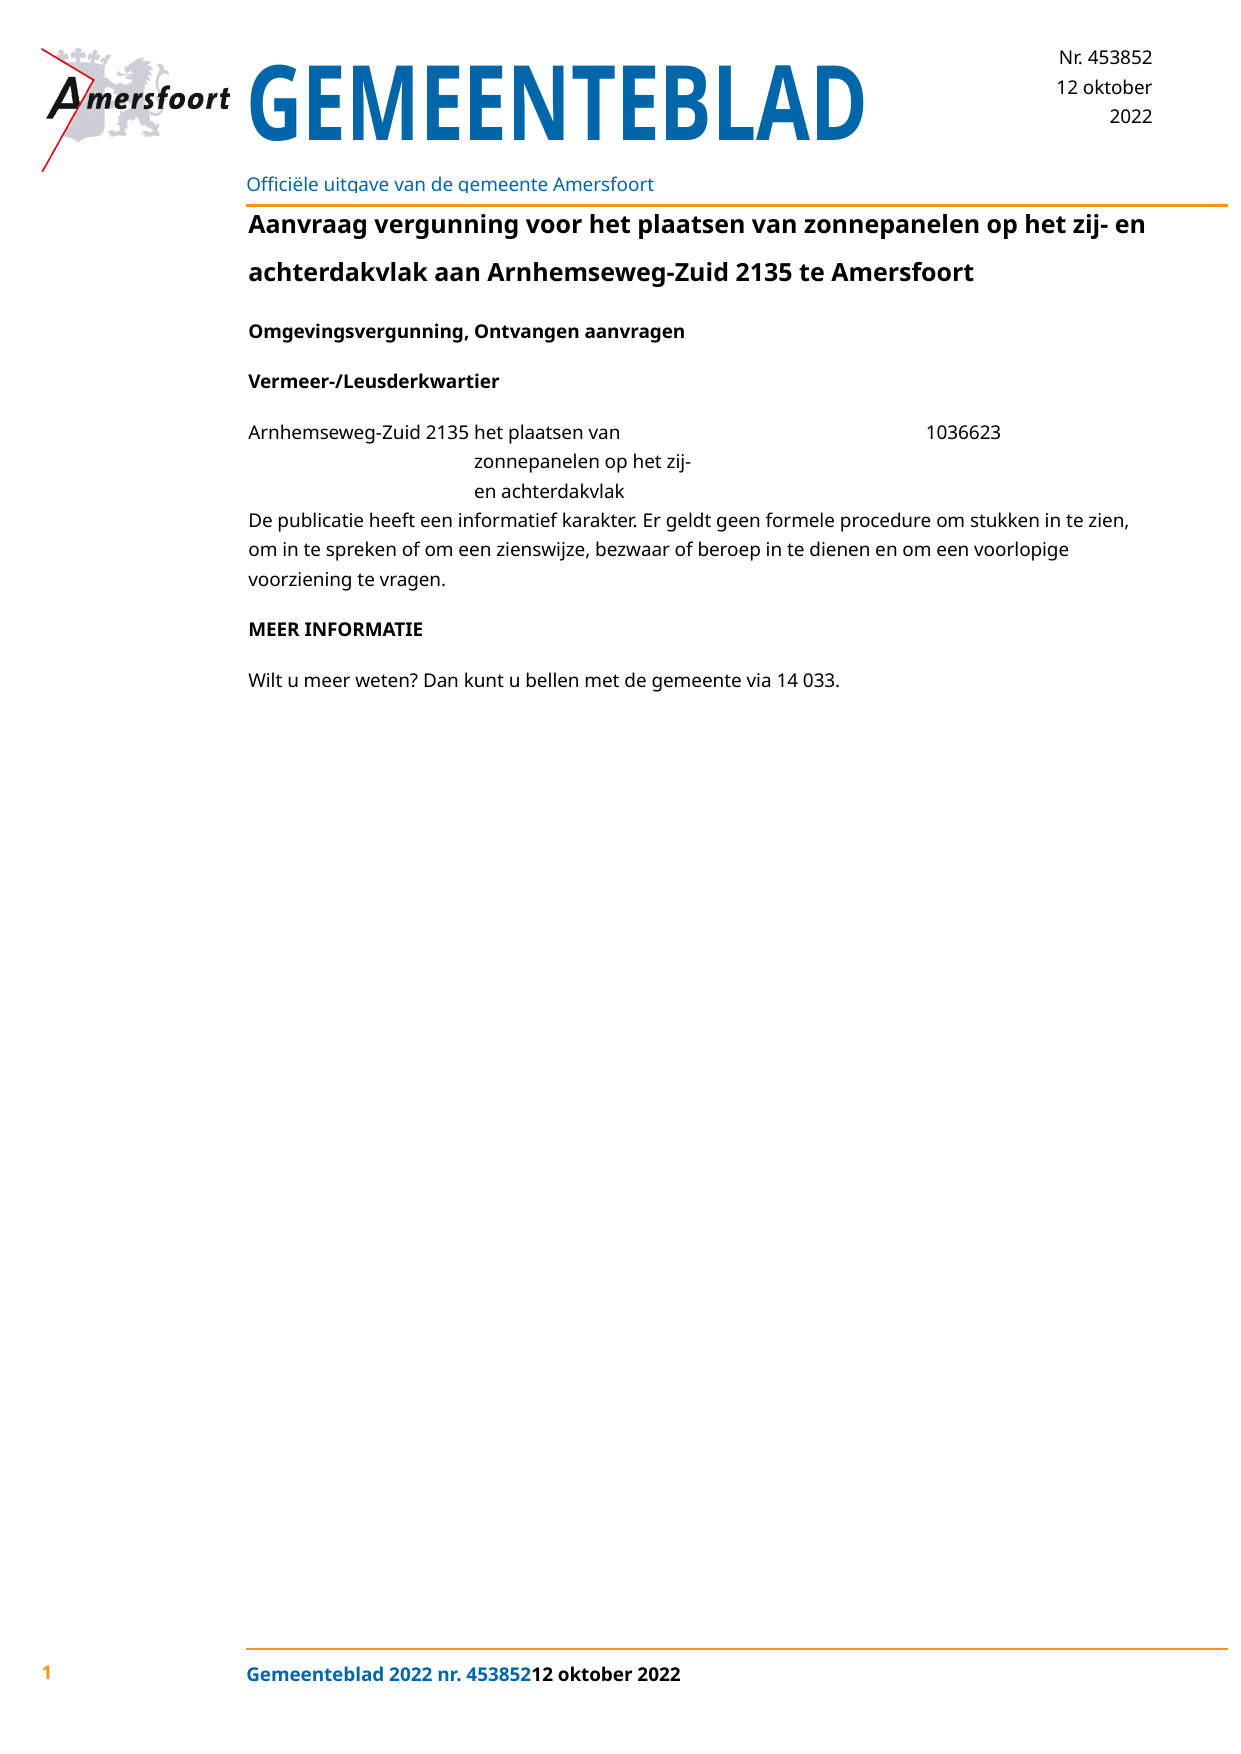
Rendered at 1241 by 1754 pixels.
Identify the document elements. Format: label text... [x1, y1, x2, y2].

text Wilt u meer weten? Dan kunt u bellen met de gemeente via 14 033. [248, 667, 1152, 693]
table_header Arnhemseweg-Zuid 2135 [248, 419, 474, 504]
text De publicatie heeft een informatief karakter. Er geldt geen formele procedure om stukken in te zien, om in te spreken of om een zienswijze, bezwaar of beroep in te dienen en om een voorlopige voorziening te vragen. [248, 507, 1152, 592]
picture [41, 47, 231, 172]
text Vermeer-/Leusderkwartier [248, 368, 1152, 394]
table_header 1036623 [926, 419, 1152, 504]
text Aanvraag vergunning voor het plaatsen van zonnepanelen op het zij- en achterdakvlak aan Arnhemseweg-Zuid 2135 te Amersfoort [248, 207, 1152, 288]
table_header het plaatsen van zonnepanelen op het zij- en achterdakvlak [474, 419, 700, 504]
text Omgevingsvergunning, Ontvangen aanvragen [248, 318, 1152, 344]
table_header [700, 419, 926, 504]
text MEER INFORMATIE [248, 617, 1152, 642]
